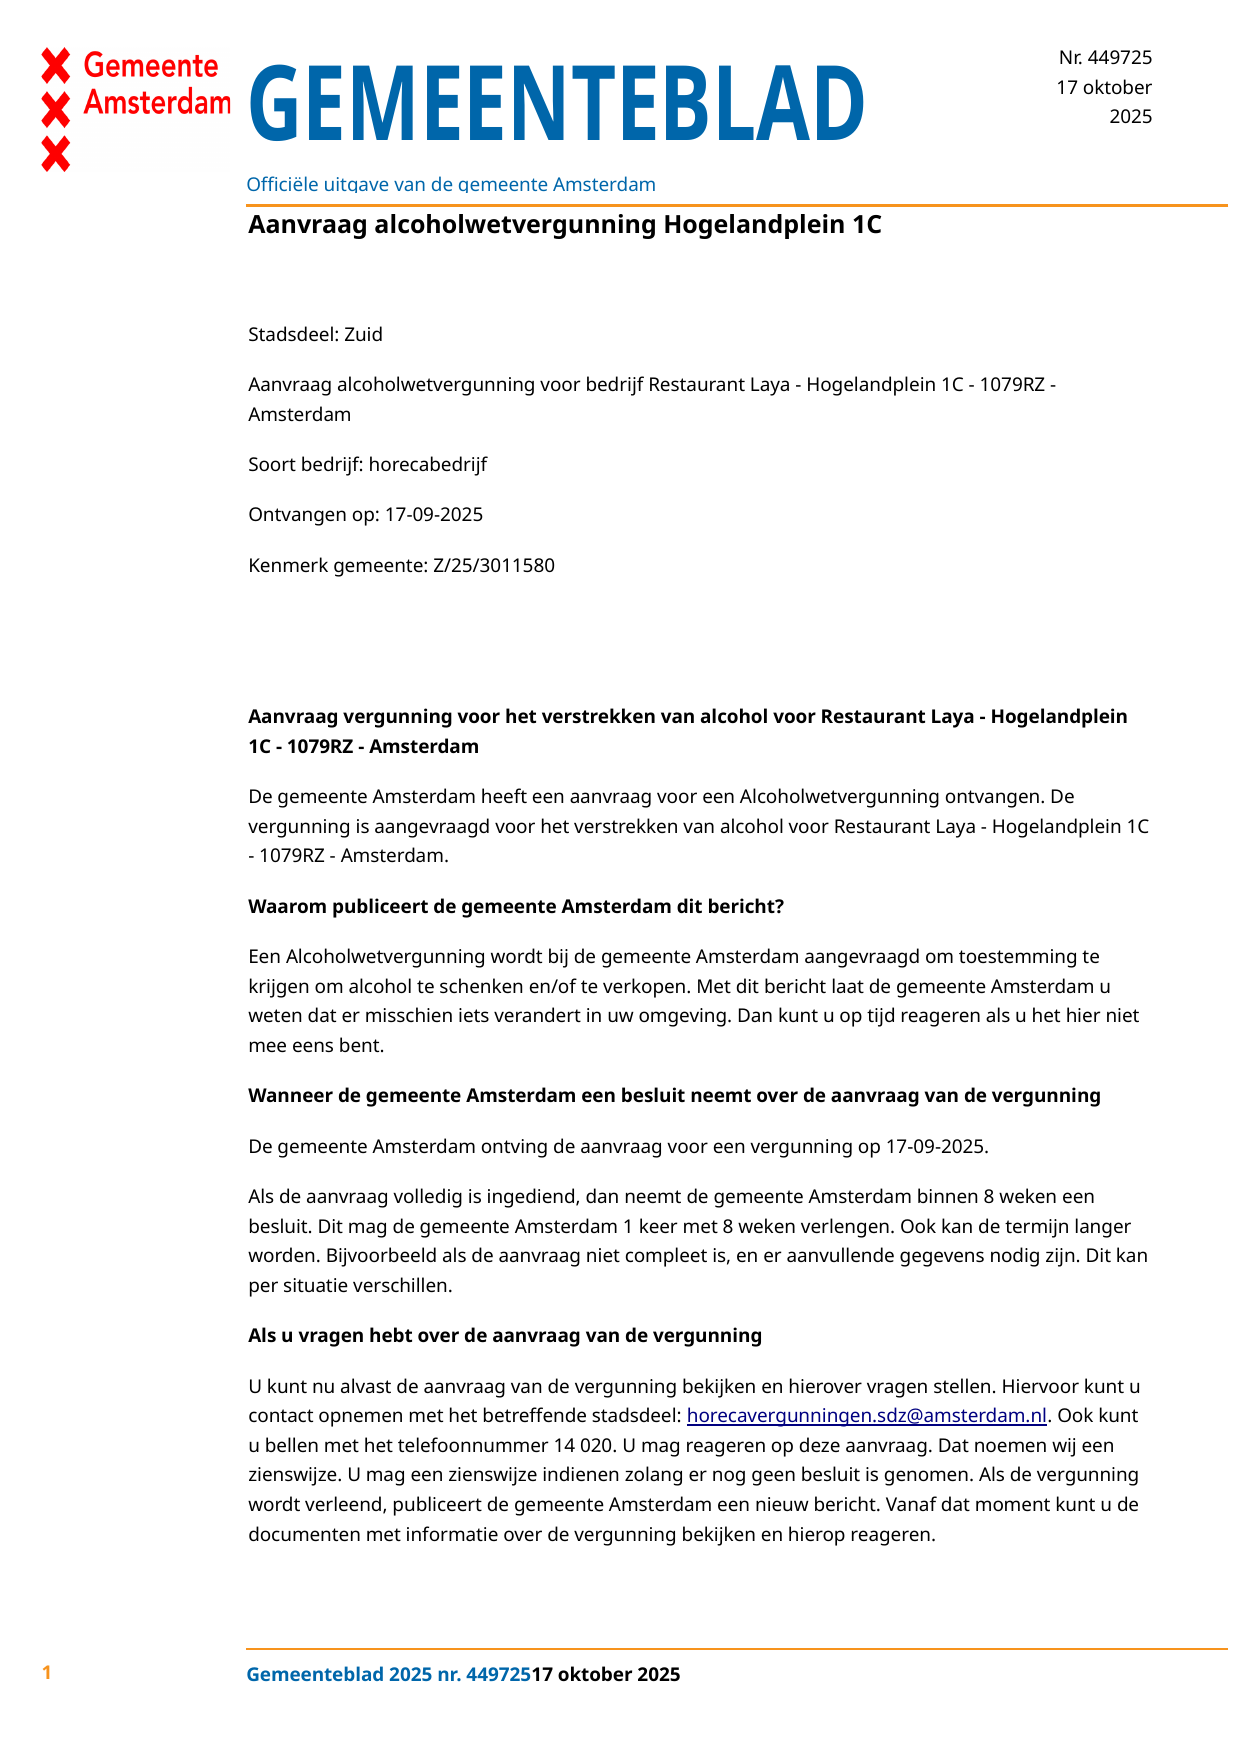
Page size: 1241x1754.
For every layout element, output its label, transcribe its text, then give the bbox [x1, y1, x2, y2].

text Waarom publiceert de gemeente Amsterdam dit bericht? [248, 893, 1152, 918]
picture [41, 47, 231, 172]
text Stadsdeel: Zuid [248, 321, 1152, 346]
text Aanvraag vergunning voor het verstrekken van alcohol voor Restaurant Laya - Hogelandplein 1C - 1079RZ - Amsterdam [248, 703, 1152, 758]
text Als u vragen hebt over de aanvraag van de vergunning [248, 1322, 1152, 1348]
text U kunt nu alvast de aanvraag van de vergunning bekijken en hierover vragen stellen. Hiervoor kunt u contact opnemen met het betreffende stadsdeel: horecavergunningen.sdz@amsterdam.nl. Ook kunt u bellen met het telefoonnummer 14 020. U mag reageren op deze aanvraag. Dat noemen wij een zienswijze. U mag een zienswijze indienen zolang er nog geen besluit is genomen. Als de vergunning wordt verleend, publiceert de gemeente Amsterdam een nieuw bericht. Vanaf dat moment kunt u de documenten met informatie over de vergunning bekijken en hierop reageren. [248, 1373, 1152, 1546]
text Wanneer de gemeente Amsterdam een besluit neemt over de aanvraag van de vergunning [248, 1082, 1152, 1108]
text De gemeente Amsterdam heeft een aanvraag voor een Alcoholwetvergunning ontvangen. De vergunning is aangevraagd voor het verstrekken van alcohol voor Restaurant Laya - Hogelandplein 1C - 1079RZ - Amsterdam. [248, 783, 1152, 868]
text Ontvangen op: 17-09-2025 [248, 502, 1152, 527]
text Een Alcoholwetvergunning wordt bij de gemeente Amsterdam aangevraagd om toestemming te krijgen om alcohol te schenken en/of te verkopen. Met dit bericht laat de gemeente Amsterdam u weten dat er misschien iets verandert in uw omgeving. Dan kunt u op tijd reageren als u het hier niet mee eens bent. [248, 943, 1152, 1058]
text Aanvraag alcoholwetvergunning voor bedrijf Restaurant Laya - Hogelandplein 1C - 1079RZ - Amsterdam [248, 371, 1152, 426]
text Aanvraag alcoholwetvergunning Hogelandplein 1C [248, 207, 1152, 241]
text Als de aanvraag volledig is ingediend, dan neemt de gemeente Amsterdam binnen 8 weken een besluit. Dit mag de gemeente Amsterdam 1 keer met 8 weken verlengen. Ook kan de termijn langer worden. Bijvoorbeeld als de aanvraag niet compleet is, en er aanvullende gegevens nodig zijn. Dit kan per situatie verschillen. [248, 1183, 1152, 1298]
text Kenmerk gemeente: Z/25/3011580 [248, 552, 1152, 578]
text De gemeente Amsterdam ontving de aanvraag voor een vergunning op 17-09-2025. [248, 1133, 1152, 1158]
text Soort bedrijf: horecabedrijf [248, 451, 1152, 477]
